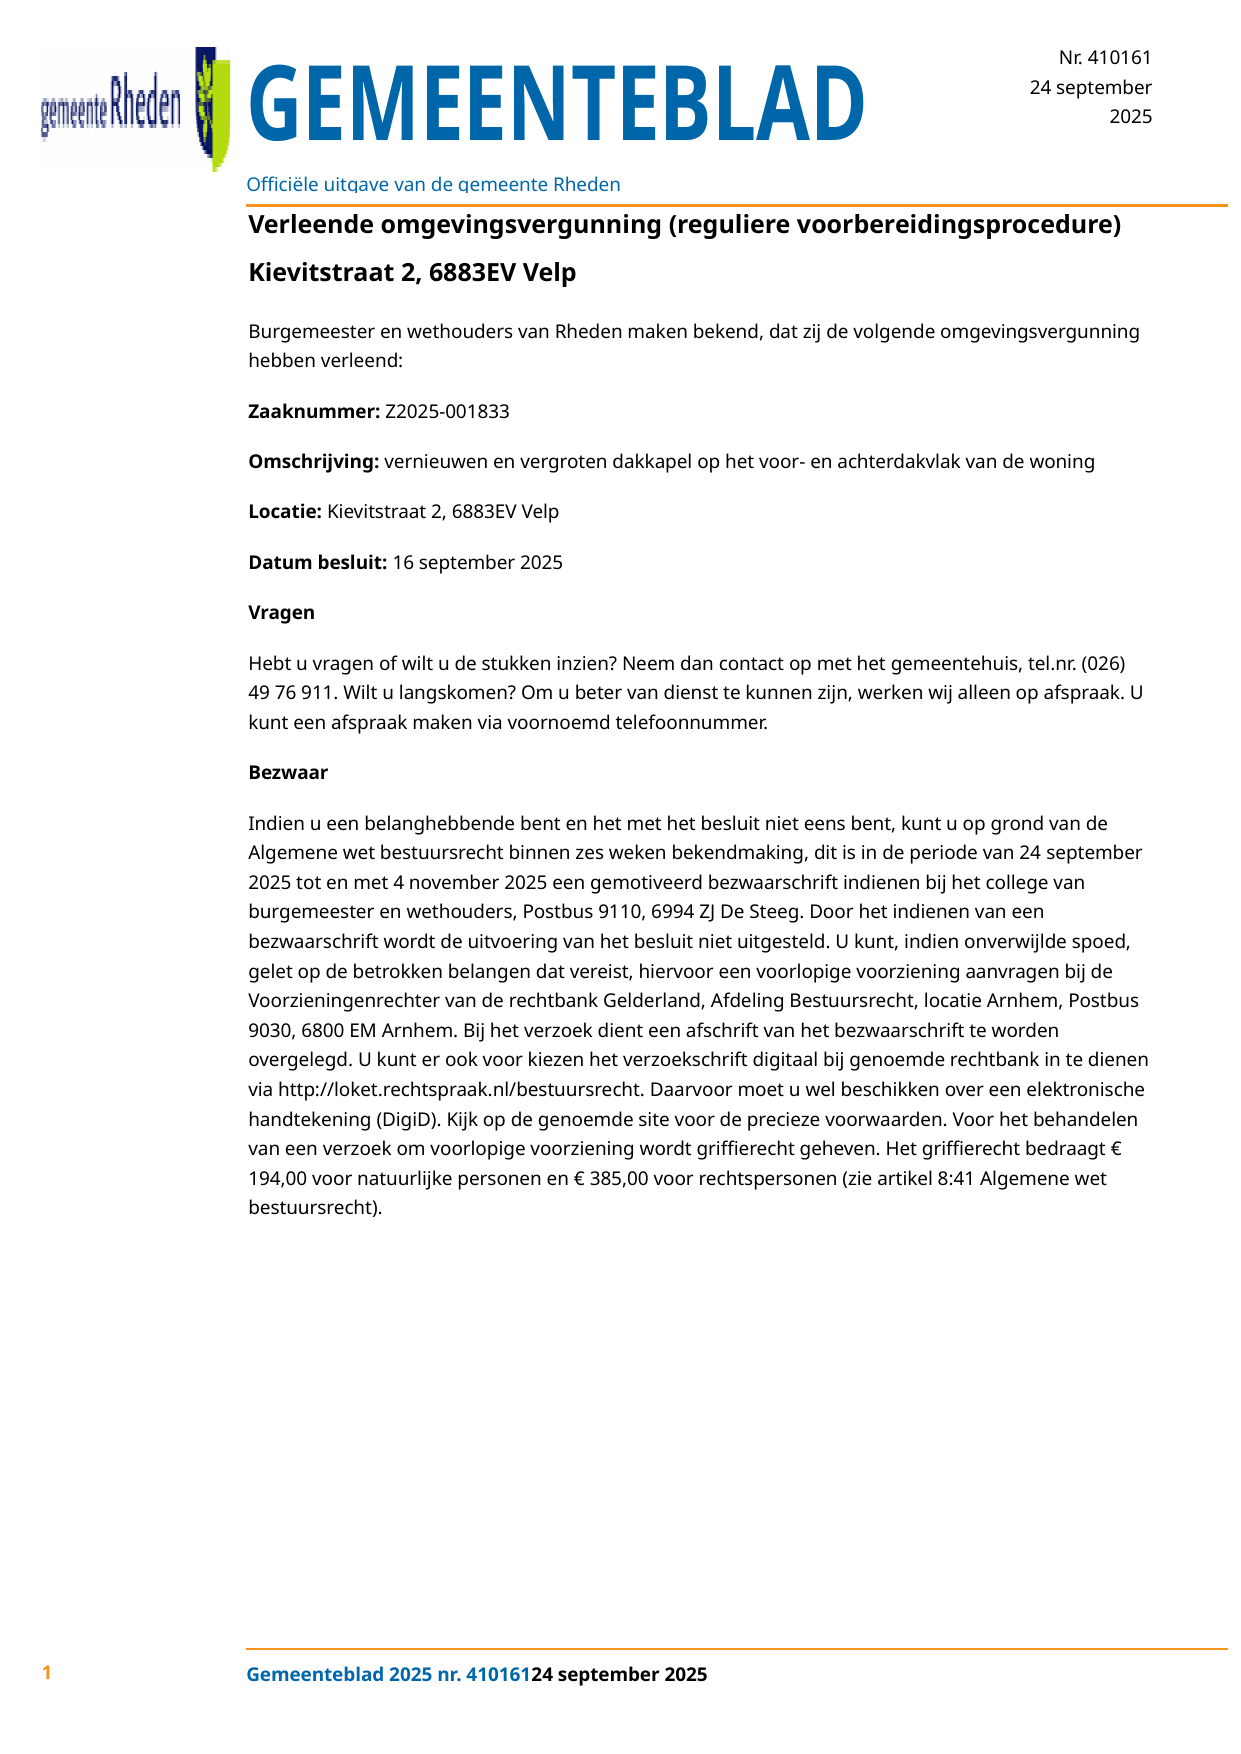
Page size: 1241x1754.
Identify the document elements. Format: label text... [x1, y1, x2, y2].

text Bezwaar [248, 759, 1152, 785]
text Datum besluit: 16 september 2025 [248, 549, 1152, 575]
text Vragen [248, 599, 1152, 625]
text Hebt u vragen of wilt u de stukken inzien? Neem dan contact op met het gemeentehuis, tel.nr. (026) 49 76 911. Wilt u langskomen? Om u beter van dienst te kunnen zijn, werken wij alleen op afspraak. U kunt een afspraak maken via voornoemd telefoonnummer. [248, 650, 1152, 735]
picture [41, 47, 231, 172]
text Omschrijving: vernieuwen en vergroten dakkapel op het voor- en achterdakvlak van de woning [248, 448, 1152, 474]
text Zaaknummer: Z2025-001833 [248, 398, 1152, 424]
text Burgemeester en wethouders van Rheden maken bekend, dat zij de volgende omgevingsvergunning hebben verleend: [248, 318, 1152, 373]
text Indien u een belanghebbende bent en het met het besluit niet eens bent, kunt u op grond van de Algemene wet bestuursrecht binnen zes weken bekendmaking, dit is in de periode van 24 september 2025 tot en met 4 november 2025 een gemotiveerd bezwaarschrift indienen bij het college van burgemeester en wethouders, Postbus 9110, 6994 ZJ De Steeg. Door het indienen van een bezwaarschrift wordt de uitvoering van het besluit niet uitgesteld. U kunt, indien onverwijlde spoed, gelet op de betrokken belangen dat vereist, hiervoor een voorlopige voorziening aanvragen bij de Voorzieningenrechter van de rechtbank Gelderland, Afdeling Bestuursrecht, locatie Arnhem, Postbus 9030, 6800 EM Arnhem. Bij het verzoek dient een afschrift van het bezwaarschrift te worden overgelegd. U kunt er ook voor kiezen het verzoekschrift digitaal bij genoemde rechtbank in te dienen via http://loket.rechtspraak.nl/bestuursrecht. Daarvoor moet u wel beschikken over een elektronische handtekening (DigiD). Kijk op de genoemde site voor de precieze voorwaarden. Voor het behandelen van een verzoek om voorlopige voorziening wordt griffierecht geheven. Het griffierecht bedraagt € 194,00 voor natuurlijke personen en € 385,00 voor rechtspersonen (zie artikel 8:41 Algemene wet bestuursrecht). [248, 810, 1152, 1220]
text Verleende omgevingsvergunning (reguliere voorbereidingsprocedure) Kievitstraat 2, 6883EV Velp [248, 207, 1152, 288]
text Locatie: Kievitstraat 2, 6883EV Velp [248, 499, 1152, 524]
